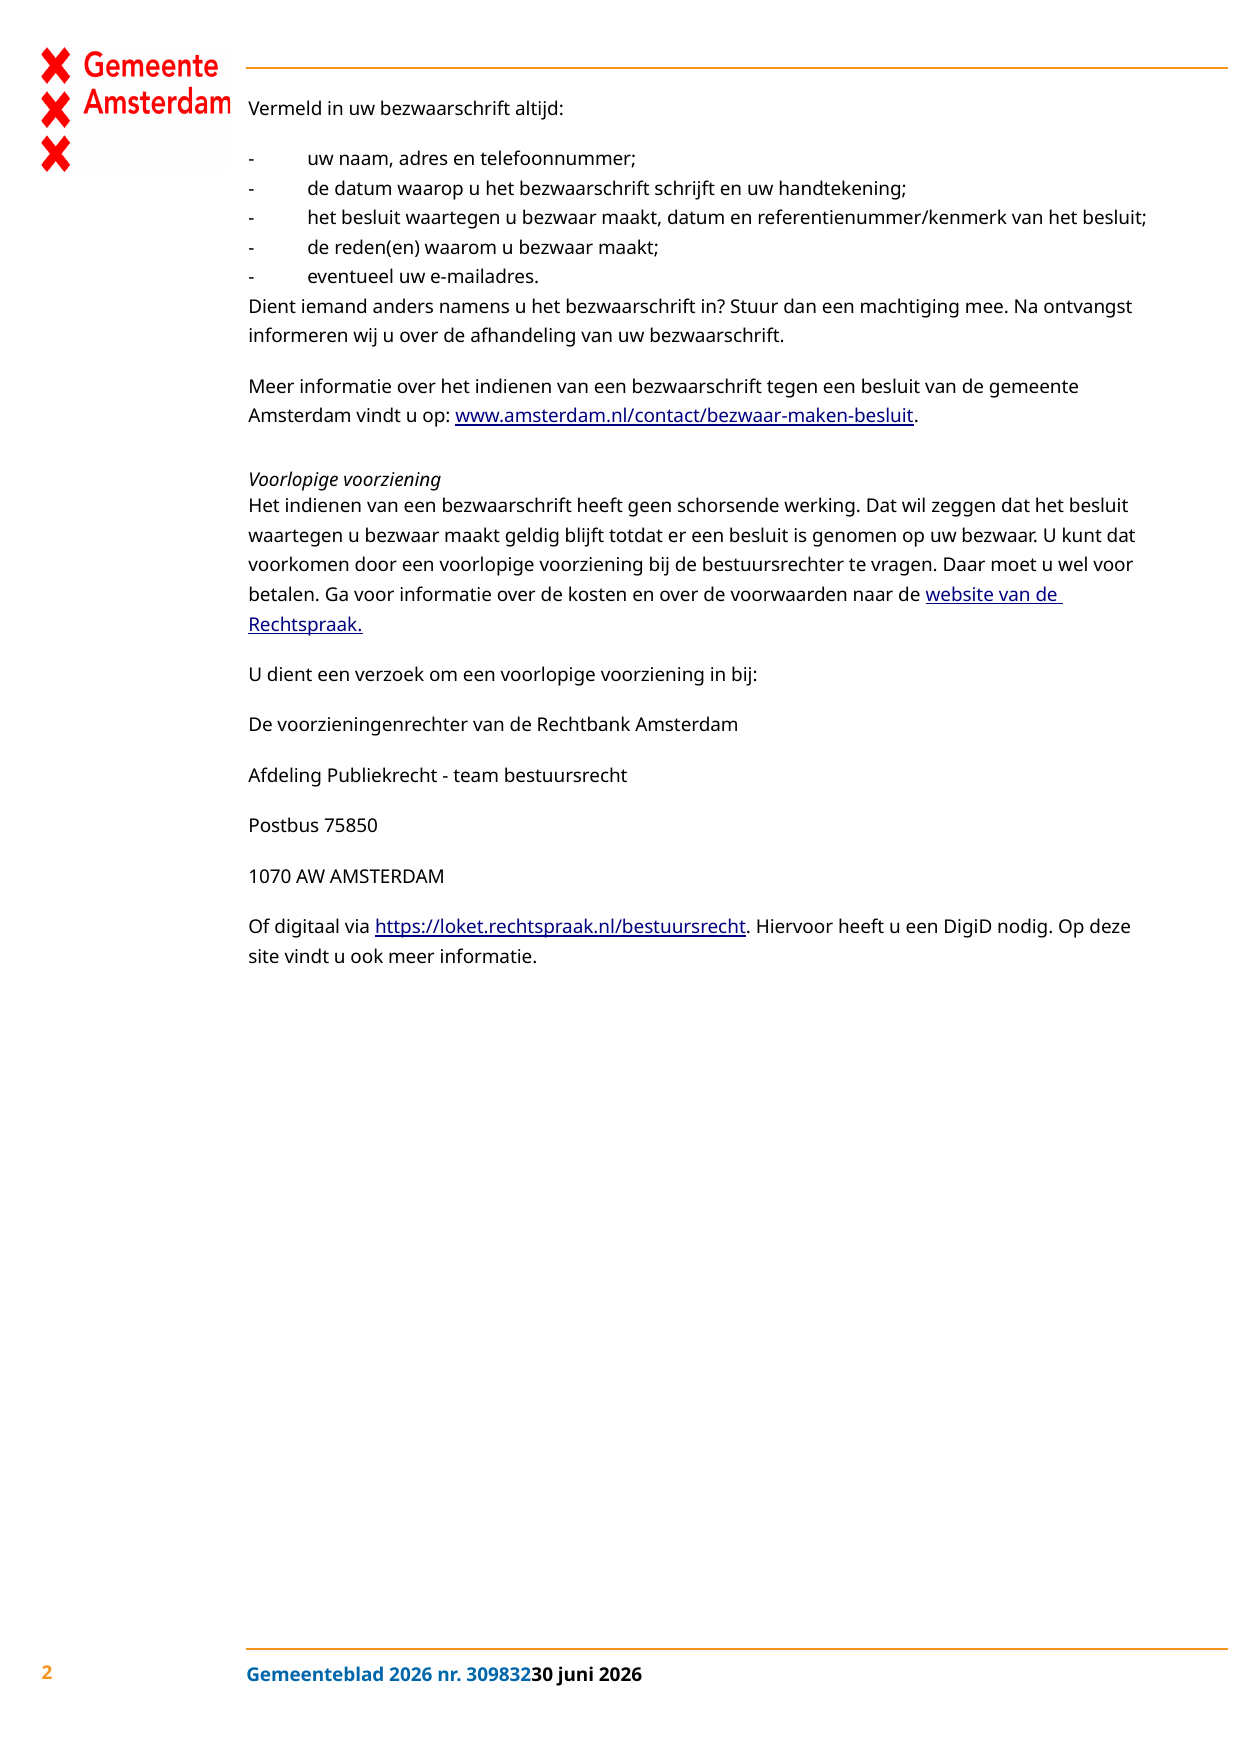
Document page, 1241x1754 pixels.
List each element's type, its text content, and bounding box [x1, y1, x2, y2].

text 1070 AW AMSTERDAM [248, 863, 1152, 888]
text De voorzieningenrechter van de Rechtbank Amsterdam [248, 712, 1152, 737]
list de reden(en) waarom u bezwaar maakt; [248, 234, 1152, 260]
text Het indienen van een bezwaarschrift heeft geen schorsende werking. Dat wil zeggen dat het besluit waartegen u bezwaar maakt geldig blijft totdat er een besluit is genomen op uw bezwaar. U kunt dat voorkomen door een voorlopige voorziening bij de bestuursrechter te vragen. Daar moet u wel voor betalen. Ga voor informatie over de kosten en over de voorwaarden naar de website van de Rechtspraak. [248, 492, 1152, 636]
text Meer informatie over het indienen van een bezwaarschrift tegen een besluit van de gemeente Amsterdam vindt u op: www.amsterdam.nl/contact/bezwaar-maken-besluit. [248, 373, 1152, 428]
list het besluit waartegen u bezwaar maakt, datum en referentienummer/kenmerk van het besluit; [248, 204, 1152, 230]
text U dient een verzoek om een voorlopige voorziening in bij: [248, 661, 1152, 687]
list de datum waarop u het bezwaarschrift schrijft en uw handtekening; [248, 175, 1152, 201]
list eventueel uw e-mailadres. [248, 263, 1152, 289]
list uw naam, adres en telefoonnummer; [248, 145, 1152, 171]
text Of digitaal via https://loket.rechtspraak.nl/bestuursrecht. Hiervoor heeft u een DigiD nodig. Op deze site vindt u ook meer informatie. [248, 913, 1152, 968]
text Voorlopige voorziening [248, 467, 1152, 492]
text Postbus 75850 [248, 812, 1152, 838]
text Afdeling Publiekrecht - team bestuursrecht [248, 762, 1152, 788]
text Vermeld in uw bezwaarschrift altijd: [248, 95, 1152, 121]
picture [41, 47, 231, 172]
text Dient iemand anders namens u het bezwaarschrift in? Stuur dan een machtiging mee. Na ontvangst informeren wij u over de afhandeling van uw bezwaarschrift. [248, 293, 1152, 348]
